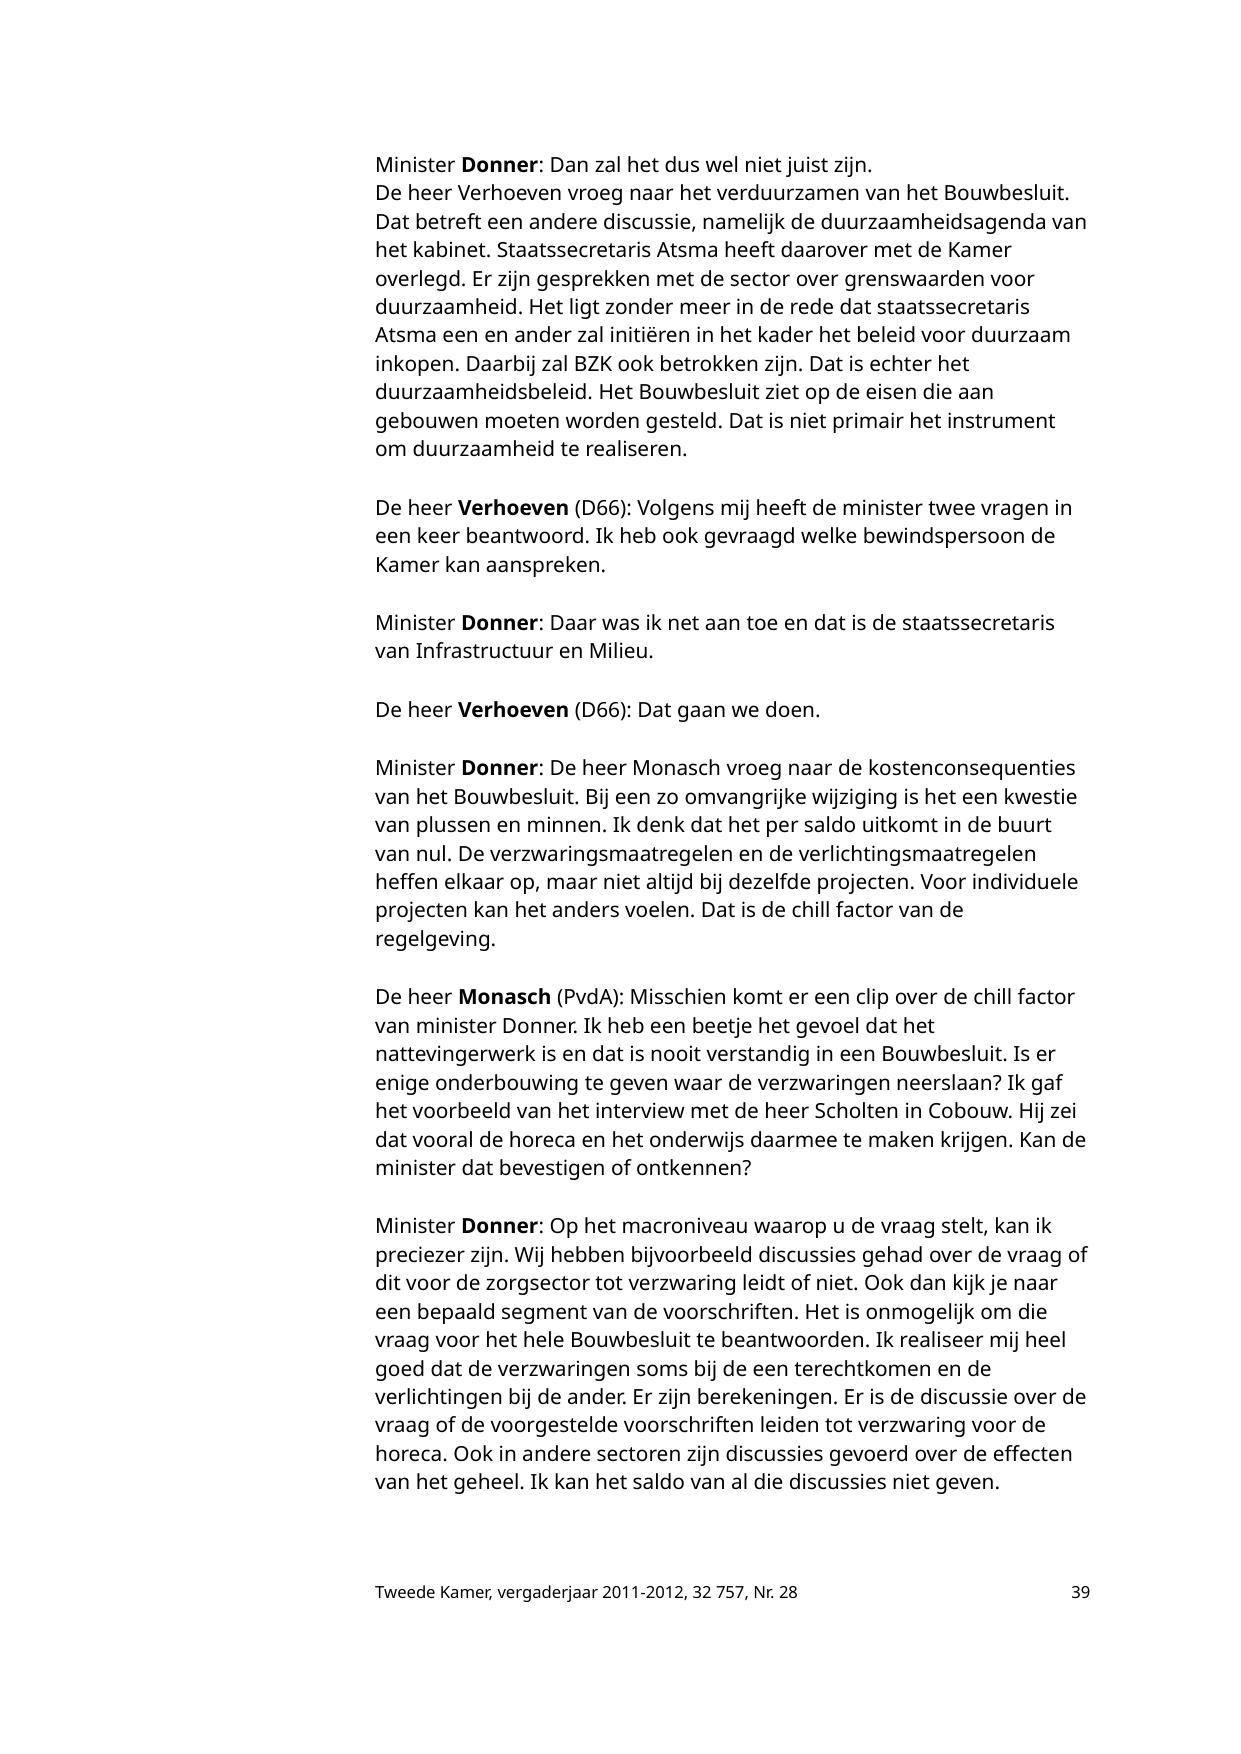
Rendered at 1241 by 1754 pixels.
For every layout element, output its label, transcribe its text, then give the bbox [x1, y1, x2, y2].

text De heer Monasch (PvdA): Misschien komt er een clip over de chill factor van minister Donner. Ik heb een beetje het gevoel dat het nattevingerwerk is en dat is nooit verstandig in een Bouwbesluit. Is er enige onderbouwing te geven waar de verzwaringen neerslaan? Ik gaf het voorbeeld van het interview met de heer Scholten in Cobouw. Hij zei dat vooral de horeca en het onderwijs daarmee te maken krijgen. Kan de minister dat bevestigen of ontkennen? [375, 982, 1090, 1182]
text De heer Verhoeven (D66): Dat gaan we doen. [375, 695, 1090, 723]
text De heer Verhoeven vroeg naar het verduurzamen van het Bouwbesluit. Dat betreft een andere discussie, namelijk de duurzaamheidsagenda van het kabinet. Staatssecretaris Atsma heeft daarover met de Kamer overlegd. Er zijn gesprekken met de sector over grenswaarden voor duurzaamheid. Het ligt zonder meer in de rede dat staatssecretaris Atsma een en ander zal initiëren in het kader het beleid voor duurzaam inkopen. Daarbij zal BZK ook betrokken zijn. Dat is echter het duurzaamheidsbeleid. Het Bouwbesluit ziet op de eisen die aan gebouwen moeten worden gesteld. Dat is niet primair het instrument om duurzaamheid te realiseren. [375, 178, 1090, 463]
text Minister Donner: De heer Monasch vroeg naar de kostenconsequenties van het Bouwbesluit. Bij een zo omvangrijke wijziging is het een kwestie van plussen en minnen. Ik denk dat het per saldo uitkomt in de buurt van nul. De verzwaringsmaatregelen en de verlichtingsmaatregelen heffen elkaar op, maar niet altijd bij dezelfde projecten. Voor individuele projecten kan het anders voelen. Dat is de chill factor van de regelgeving. [375, 753, 1090, 952]
text De heer Verhoeven (D66): Volgens mij heeft de minister twee vragen in een keer beantwoord. Ik heb ook gevraagd welke bewindspersoon de Kamer kan aanspreken. [375, 493, 1090, 578]
text Minister Donner: Dan zal het dus wel niet juist zijn. [375, 150, 1090, 178]
text Minister Donner: Daar was ik net aan toe en dat is de staatssecretaris van Infrastructuur en Milieu. [375, 608, 1090, 665]
text Minister Donner: Op het macroniveau waarop u de vraag stelt, kan ik preciezer zijn. Wij hebben bijvoorbeeld discussies gehad over de vraag of dit voor de zorgsector tot verzwaring leidt of niet. Ook dan kijk je naar een bepaald segment van de voorschriften. Het is onmogelijk om die vraag voor het hele Bouwbesluit te beantwoorden. Ik realiseer mij heel goed dat de verzwaringen soms bij de een terechtkomen en de verlichtingen bij de ander. Er zijn berekeningen. Er is de discussie over de vraag of de voorgestelde voorschriften leiden tot verzwaring voor de horeca. Ook in andere sectoren zijn discussies gevoerd over de effecten van het geheel. Ik kan het saldo van al die discussies niet geven. [375, 1212, 1090, 1496]
